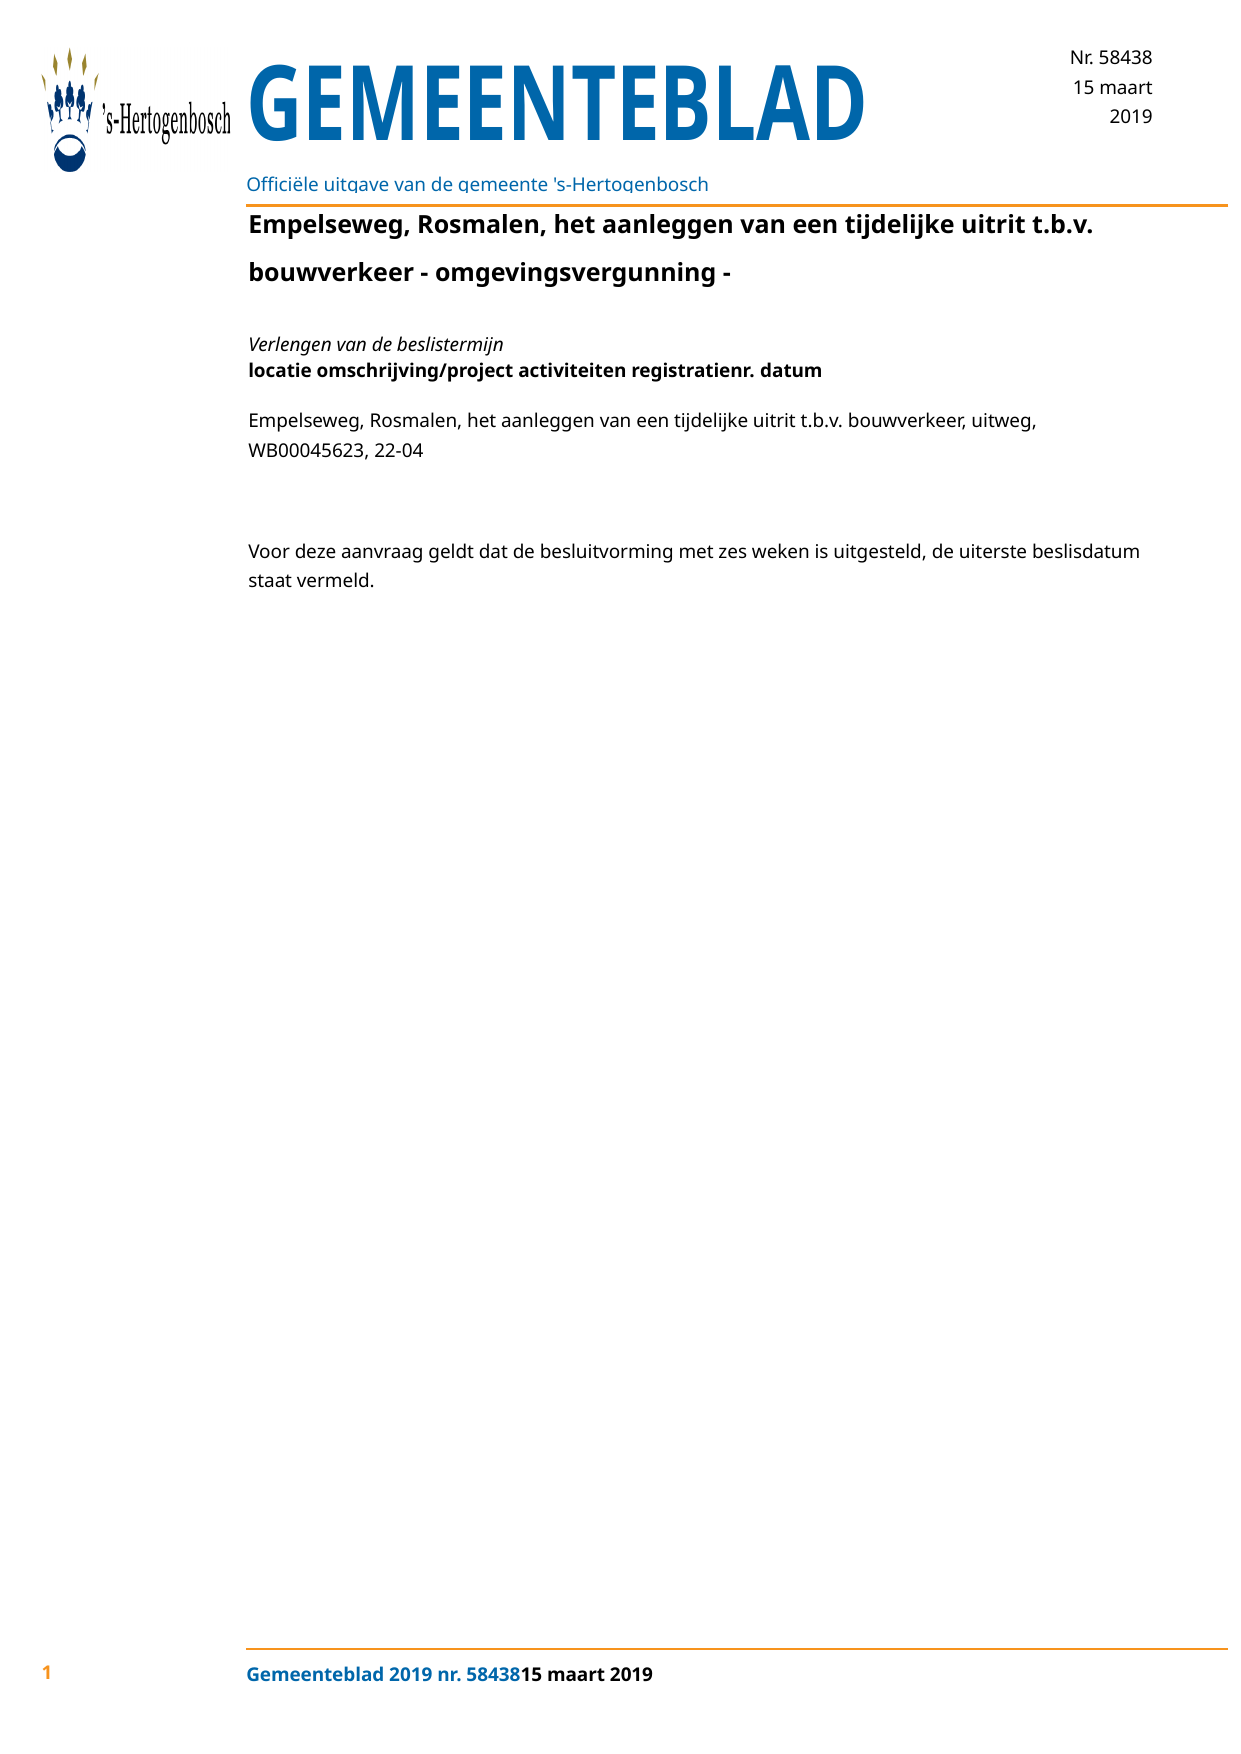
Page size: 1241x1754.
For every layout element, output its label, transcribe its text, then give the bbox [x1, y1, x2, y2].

text Verlengen van de beslistermijn [248, 331, 1152, 357]
text Empelseweg, Rosmalen, het aanleggen van een tijdelijke uitrit t.b.v. bouwverkeer - omgevingsvergunning - [248, 207, 1152, 288]
text Empelseweg, Rosmalen, het aanleggen van een tijdelijke uitrit t.b.v. bouwverkeer, uitweg, WB00045623, 22-04 [248, 408, 1152, 463]
text locatie omschrijving/project activiteiten registratienr. datum [248, 357, 1152, 383]
text Voor deze aanvraag geldt dat de besluitvorming met zes weken is uitgesteld, de uiterste beslisdatum staat vermeld. [248, 538, 1152, 593]
picture [41, 47, 231, 172]
